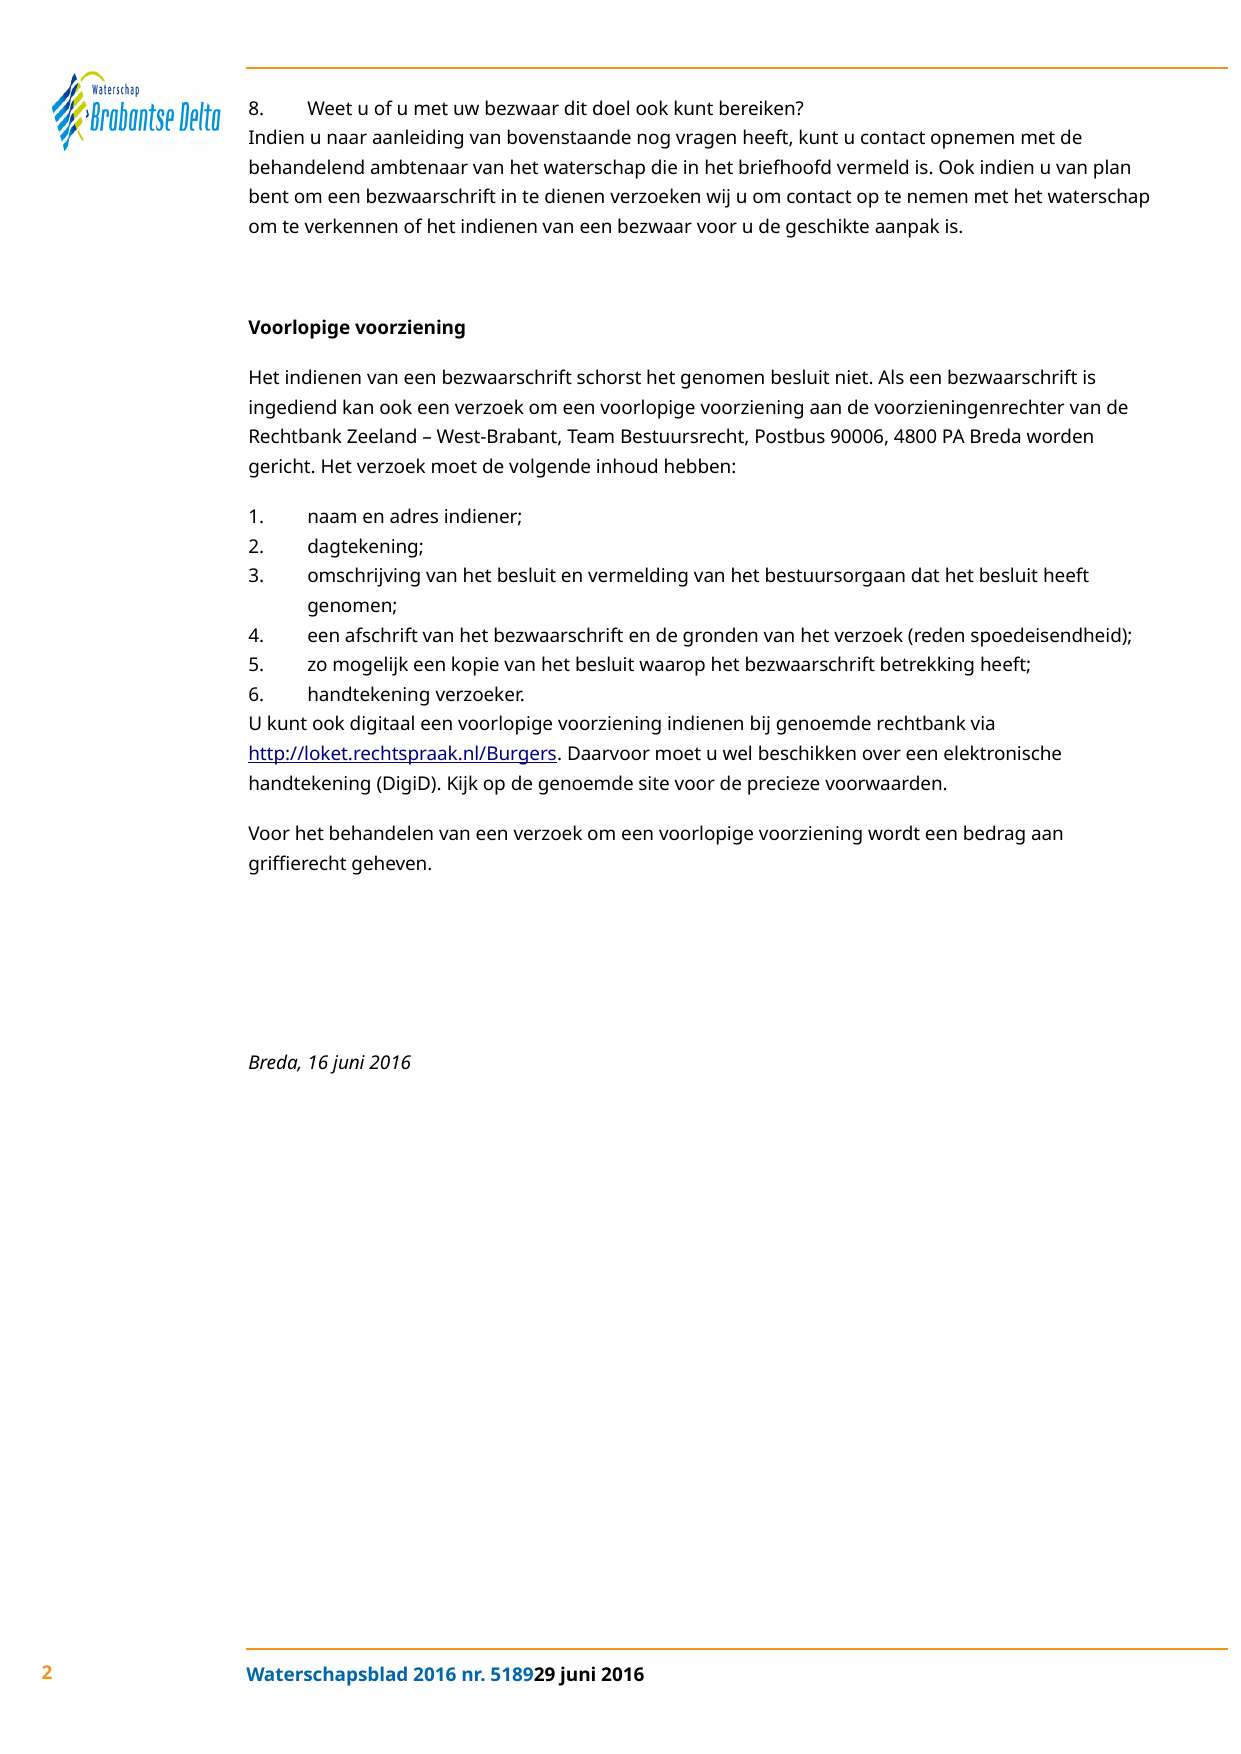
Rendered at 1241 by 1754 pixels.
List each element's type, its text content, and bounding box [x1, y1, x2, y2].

text Voor het behandelen van een verzoek om een voorlopige voorziening wordt een bedrag aan griffierecht geheven. [248, 820, 1152, 876]
text U kunt ook digitaal een voorlopige voorziening indienen bij genoemde rechtbank via http://loket.rechtspraak.nl/Burgers. Daarvoor moet u wel beschikken over een elektronische handtekening (DigiD). Kijk op de genoemde site voor de precieze voorwaarden. [248, 711, 1152, 796]
list dagtekening; [248, 533, 1152, 559]
list een afschrift van het bezwaarschrift en de gronden van het verzoek (reden spoedeisendheid); [248, 622, 1152, 648]
list zo mogelijk een kopie van het besluit waarop het bezwaarschrift betrekking heeft; [248, 651, 1152, 677]
text Voorlopige voorziening [248, 314, 1152, 340]
text Indien u naar aanleiding van bovenstaande nog vragen heeft, kunt u contact opnemen met de behandelend ambtenaar van het waterschap die in het briefhoofd vermeld is. Ook indien u van plan bent om een bezwaarschrift in te dienen verzoeken wij u om contact op te nemen met het waterschap om te verkennen of het indienen van een bezwaar voor u de geschikte aanpak is. [248, 124, 1152, 239]
list omschrijving van het besluit en vermelding van het bestuursorgaan dat het besluit heeft genomen; [248, 563, 1152, 618]
picture [41, 47, 231, 172]
list Weet u of u met uw bezwaar dit doel ook kunt bereiken? [248, 95, 1152, 121]
list naam en adres indiener; [248, 503, 1152, 529]
list handtekening verzoeker. [248, 681, 1152, 707]
text Het indienen van een bezwaarschrift schorst het genomen besluit niet. Als een bezwaarschrift is ingediend kan ook een verzoek om een voorlopige voorziening aan de voorzieningenrechter van de Rechtbank Zeeland – West-Brabant, Team Bestuursrecht, Postbus 90006, 4800 PA Breda worden gericht. Het verzoek moet de volgende inhoud hebben: [248, 364, 1152, 479]
text Breda, 16 juni 2016 [248, 1049, 1152, 1074]
